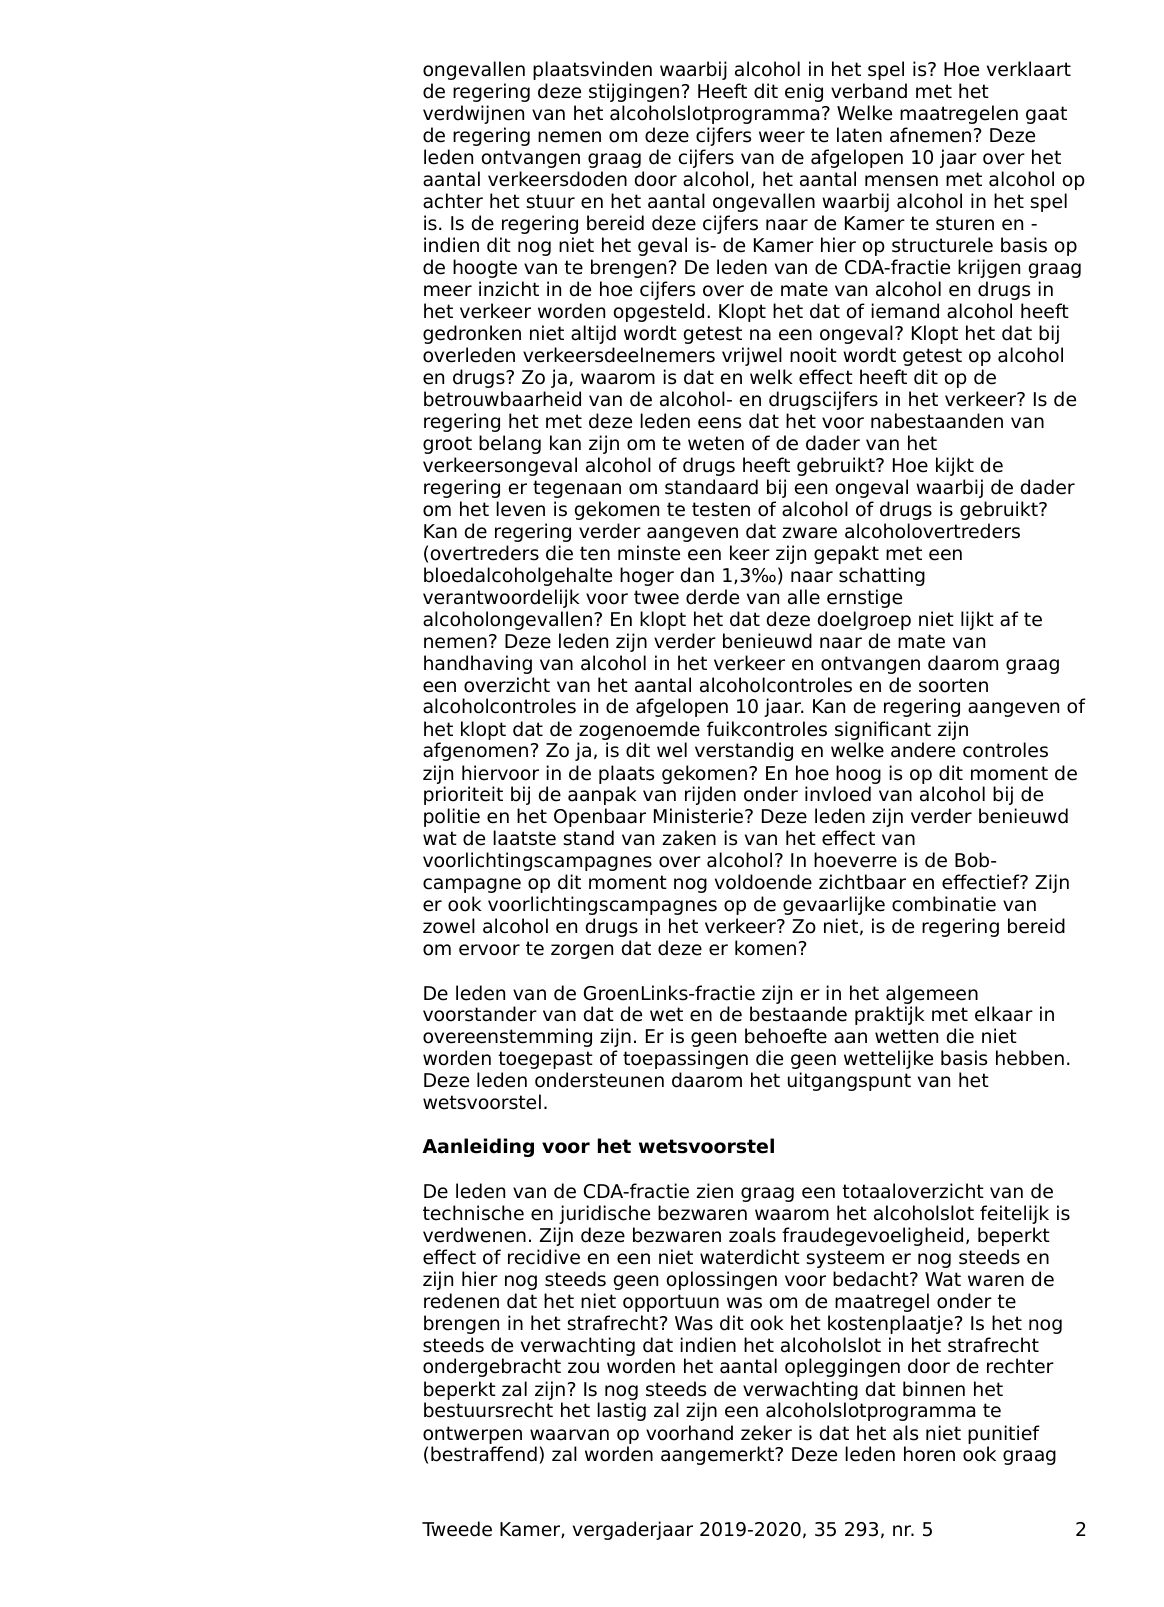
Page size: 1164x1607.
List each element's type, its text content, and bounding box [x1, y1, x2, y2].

subtitle Aanleiding voor het wetsvoorstel [422, 1136, 1087, 1158]
text De leden van de GroenLinks-fractie zijn er in het algemeen voorstander van dat de wet en de bestaande praktijk met elkaar in overeenstemming zijn. Er is geen behoefte aan wetten die niet worden toegepast of toepassingen die geen wettelijke basis hebben. Deze leden ondersteunen daarom het uitgangspunt van het wetsvoorstel. [422, 982, 1087, 1114]
text ongevallen plaatsvinden waarbij alcohol in het spel is? Hoe verklaart de regering deze stijgingen? Heeft dit enig verband met het verdwijnen van het alcoholslotprogramma? Welke maatregelen gaat de regering nemen om deze cijfers weer te laten afnemen? Deze leden ontvangen graag de cijfers van de afgelopen 10 jaar over het aantal verkeersdoden door alcohol, het aantal mensen met alcohol op achter het stuur en het aantal ongevallen waarbij alcohol in het spel is. Is de regering bereid deze cijfers naar de Kamer te sturen en -indien dit nog niet het geval is- de Kamer hier op structurele basis op de hoogte van te brengen? De leden van de CDA-fractie krijgen graag meer inzicht in de hoe cijfers over de mate van alcohol en drugs in het verkeer worden opgesteld. Klopt het dat of iemand alcohol heeft gedronken niet altijd wordt getest na een ongeval? Klopt het dat bij overleden verkeersdeelnemers vrijwel nooit wordt getest op alcohol en drugs? Zo ja, waarom is dat en welk effect heeft dit op de betrouwbaarheid van de alcohol- en drugscijfers in het verkeer? Is de regering het met deze leden eens dat het voor nabestaanden van groot belang kan zijn om te weten of de dader van het verkeersongeval alcohol of drugs heeft gebruikt? Hoe kijkt de regering er tegenaan om standaard bij een ongeval waarbij de dader om het leven is gekomen te testen of alcohol of drugs is gebruikt? Kan de regering verder aangeven dat zware alcoholovertreders (overtreders die ten minste een keer zijn gepakt met een bloedalcoholgehalte hoger dan 1,3‰) naar schatting verantwoordelijk voor twee derde van alle ernstige alcoholongevallen? En klopt het dat deze doelgroep niet lijkt af te nemen? Deze leden zijn verder benieuwd naar de mate van handhaving van alcohol in het verkeer en ontvangen daarom graag een overzicht van het aantal alcoholcontroles en de soorten alcoholcontroles in de afgelopen 10 jaar. Kan de regering aangeven of het klopt dat de zogenoemde fuikcontroles significant zijn afgenomen? Zo ja, is dit wel verstandig en welke andere controles zijn hiervoor in de plaats gekomen? En hoe hoog is op dit moment de prioriteit bij de aanpak van rijden onder invloed van alcohol bij de politie en het Openbaar Ministerie? Deze leden zijn verder benieuwd wat de laatste stand van zaken is van het effect van voorlichtingscampagnes over alcohol? In hoeverre is de Bob-campagne op dit moment nog voldoende zichtbaar en effectief? Zijn er ook voorlichtingscampagnes op de gevaarlijke combinatie van zowel alcohol en drugs in het verkeer? Zo niet, is de regering bereid om ervoor te zorgen dat deze er komen? [422, 59, 1087, 960]
text De leden van de CDA-fractie zien graag een totaaloverzicht van de technische en juridische bezwaren waarom het alcoholslot feitelijk is verdwenen. Zijn deze bezwaren zoals fraudegevoeligheid, beperkt effect of recidive en een niet waterdicht systeem er nog steeds en zijn hier nog steeds geen oplossingen voor bedacht? Wat waren de redenen dat het niet opportuun was om de maatregel onder te brengen in het strafrecht? Was dit ook het kostenplaatje? Is het nog steeds de verwachting dat indien het alcoholslot in het strafrecht ondergebracht zou worden het aantal opleggingen door de rechter beperkt zal zijn? Is nog steeds de verwachting dat binnen het bestuursrecht het lastig zal zijn een alcoholslotprogramma te ontwerpen waarvan op voorhand zeker is dat het als niet punitief (bestraffend) zal worden aangemerkt? Deze leden horen ook graag [422, 1181, 1087, 1466]
